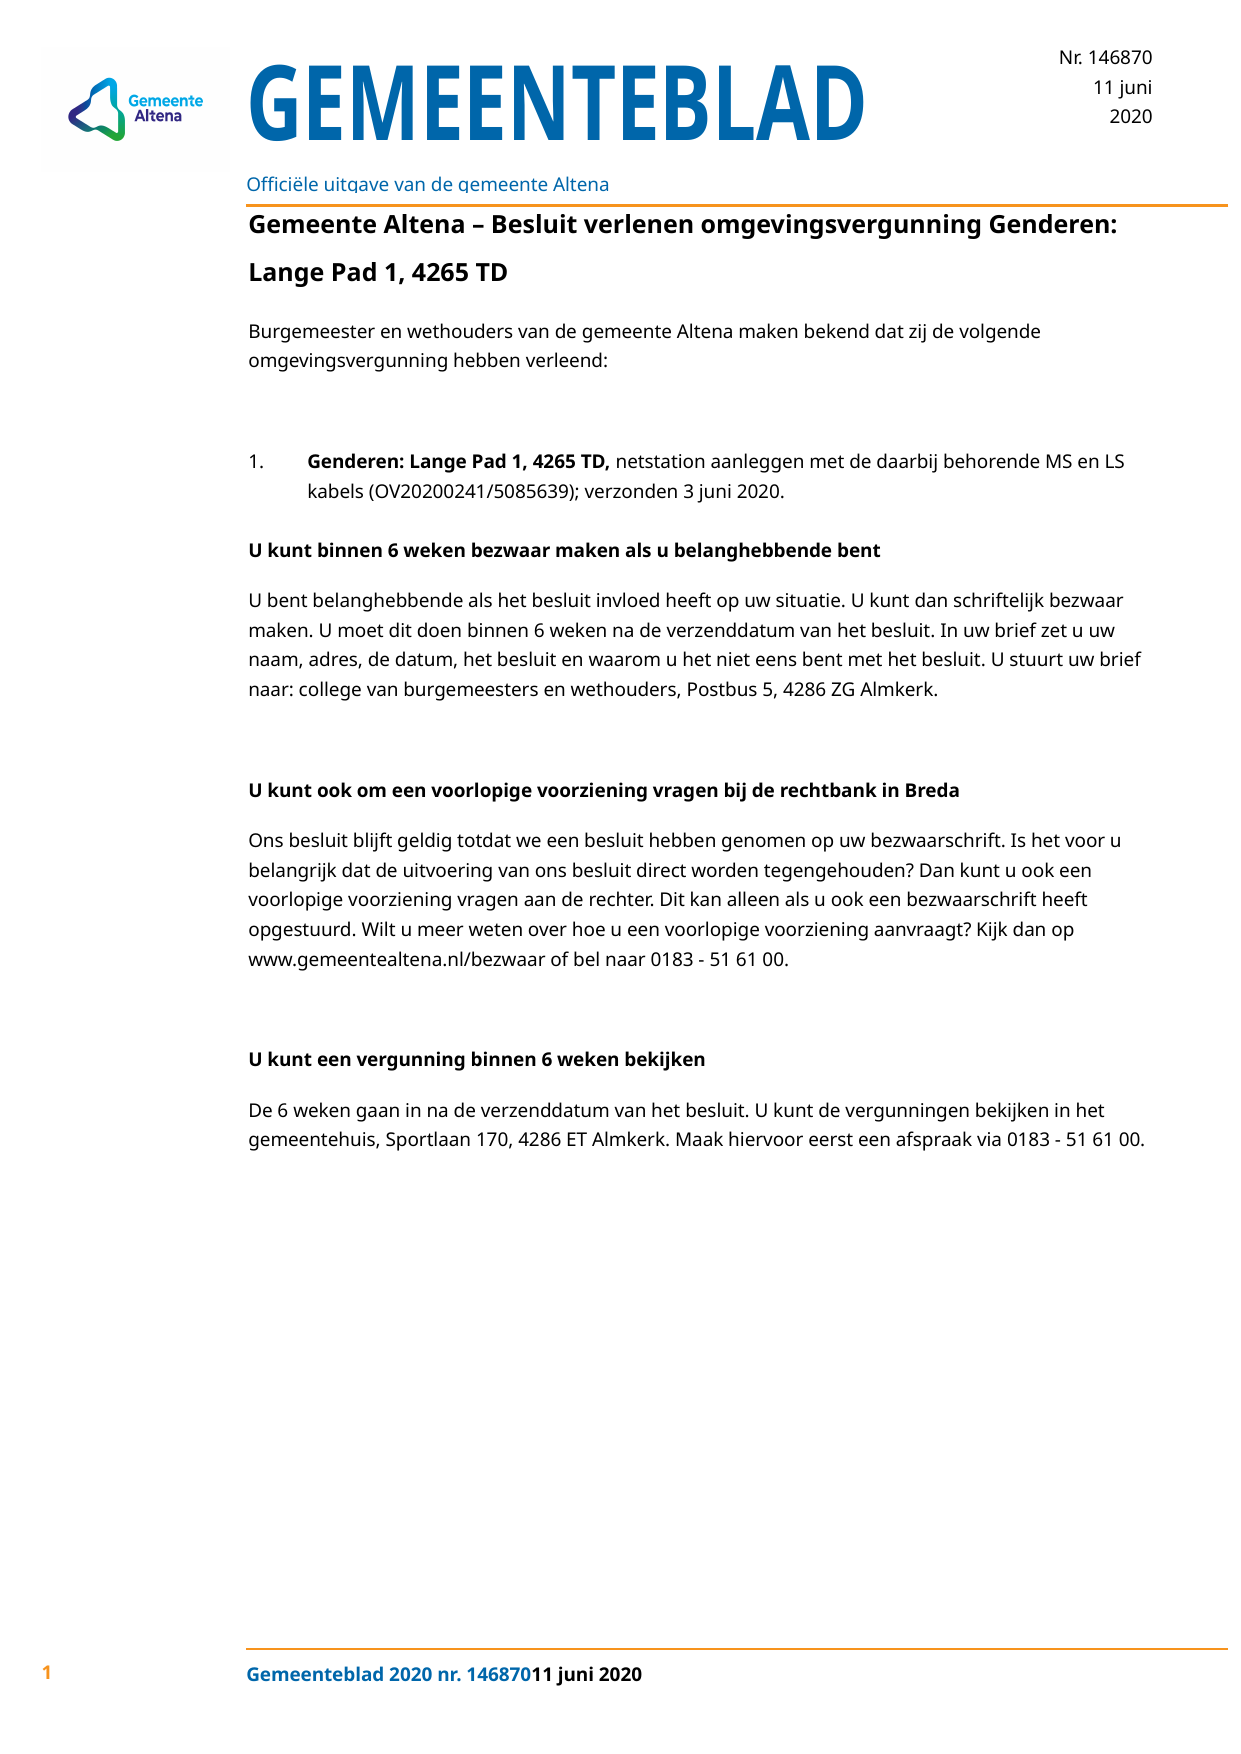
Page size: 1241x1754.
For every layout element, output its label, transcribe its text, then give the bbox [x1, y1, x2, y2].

text U bent belanghebbende als het besluit invloed heeft op uw situatie. U kunt dan schriftelijk bezwaar maken. U moet dit doen binnen 6 weken na de verzenddatum van het besluit. In uw brief zet u uw naam, adres, de datum, het besluit en waarom u het niet eens bent met het besluit. U stuurt uw brief naar: college van burgemeesters en wethouders, Postbus 5, 4286 ZG Almkerk. [248, 587, 1152, 702]
text U kunt een vergunning binnen 6 weken bekijken [248, 1047, 1152, 1072]
text U kunt binnen 6 weken bezwaar maken als u belanghebbende bent [248, 537, 1152, 563]
text Ons besluit blijft geldig totdat we een besluit hebben genomen op uw bezwaarschrift. Is het voor u belangrijk dat de uitvoering van ons besluit direct worden tegengehouden? Dan kunt u ook een voorlopige voorziening vragen aan de rechter. Dit kan alleen als u ook een bezwaarschrift heeft opgestuurd. Wilt u meer weten over hoe u een voorlopige voorziening aanvraagt? Kijk dan op www.gemeentealtena.nl/bezwaar of bel naar 0183 - 51 61 00. [248, 827, 1152, 972]
text Burgemeester en wethouders van de gemeente Altena maken bekend dat zij de volgende omgevingsvergunning hebben verleend: [248, 318, 1152, 373]
text De 6 weken gaan in na de verzenddatum van het besluit. U kunt de vergunningen bekijken in het gemeentehuis, Sportlaan 170, 4286 ET Almkerk. Maak hiervoor eerst een afspraak via 0183 - 51 61 00. [248, 1097, 1152, 1152]
picture [41, 47, 231, 172]
text U kunt ook om een voorlopige voorziening vragen bij de rechtbank in Breda [248, 777, 1152, 803]
list Genderen: Lange Pad 1, 4265 TD, netstation aanleggen met de daarbij behorende MS en LS kabels (OV20200241/5085639); verzonden 3 juni 2020. [248, 448, 1152, 504]
text Gemeente Altena – Besluit verlenen omgevingsvergunning Genderen: Lange Pad 1, 4265 TD [248, 207, 1152, 288]
